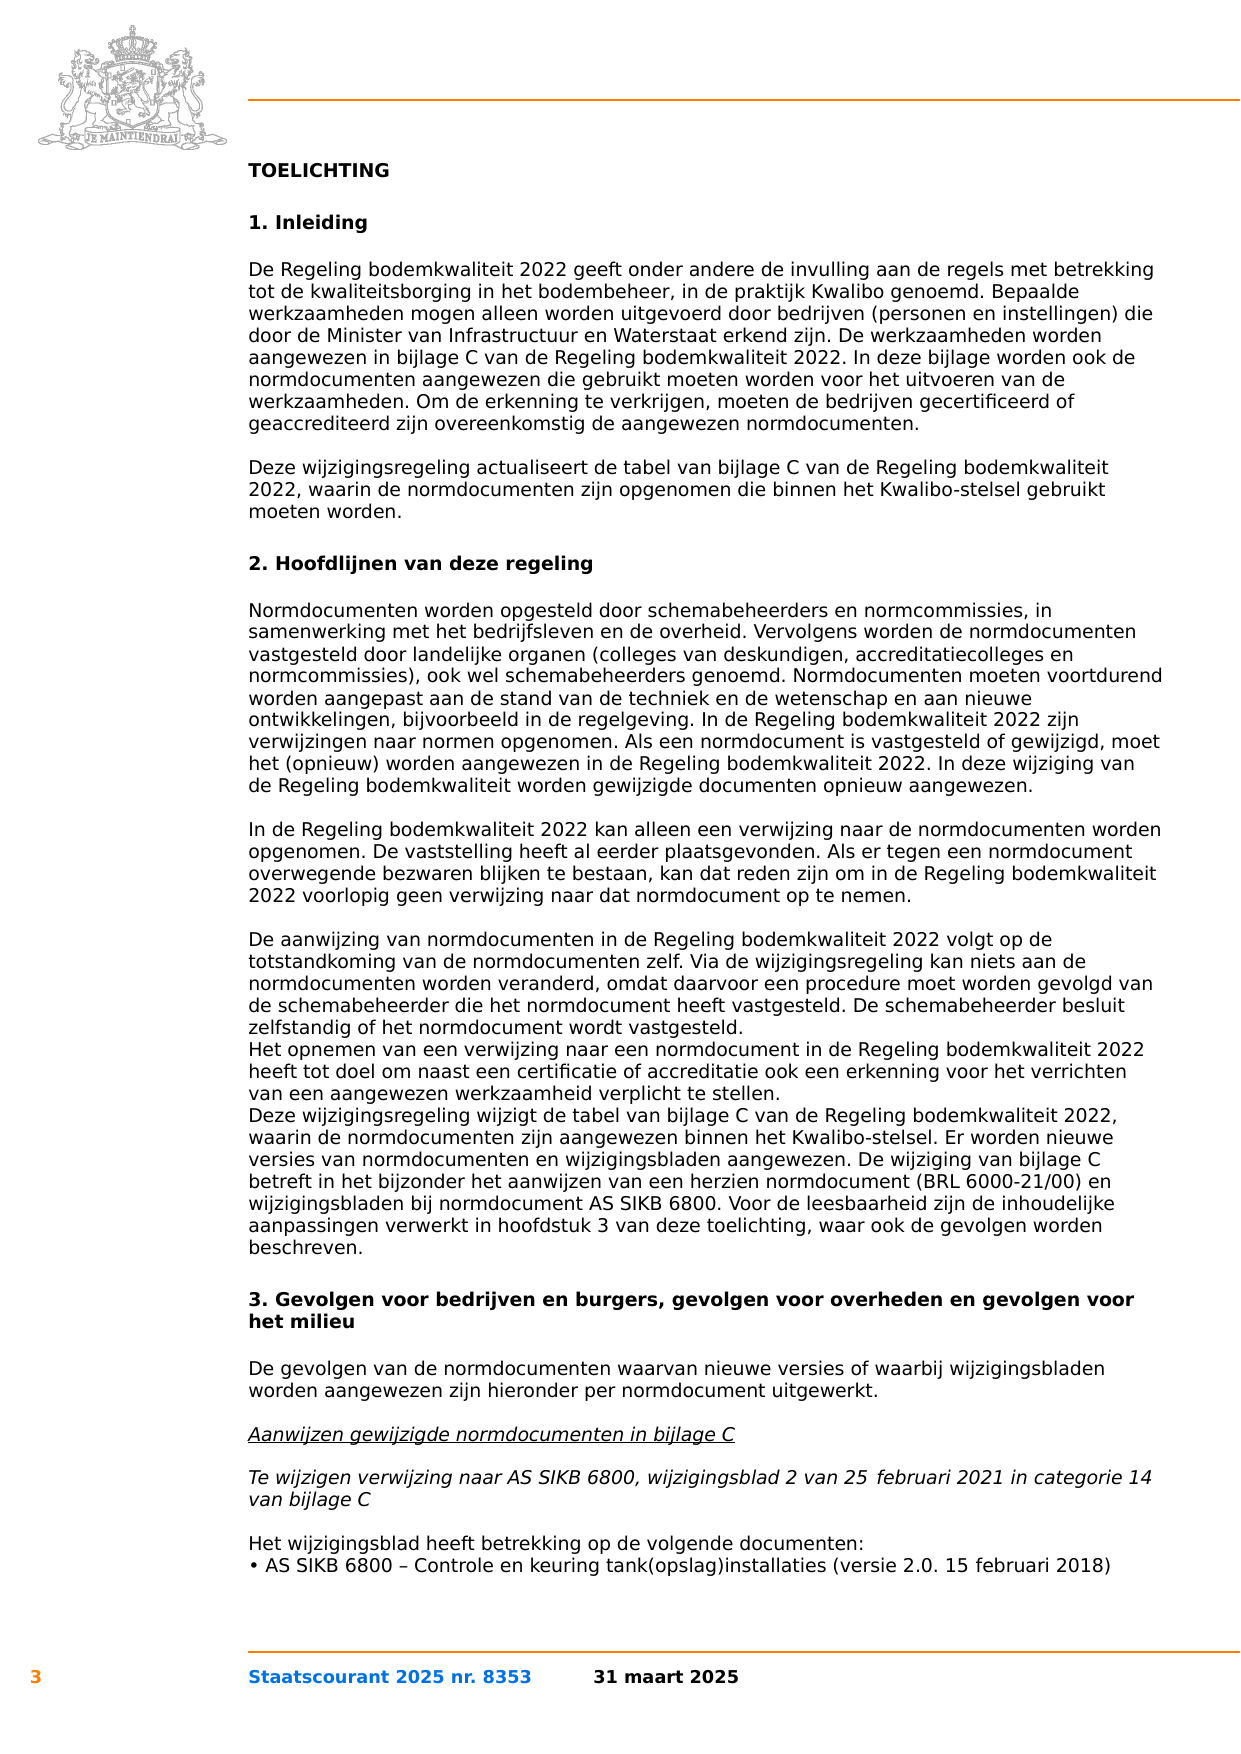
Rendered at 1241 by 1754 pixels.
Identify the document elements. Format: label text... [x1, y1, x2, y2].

text Het wijzigingsblad heeft betrekking op de volgende documenten: [248, 1533, 1163, 1555]
picture [38, 25, 227, 150]
text In de Regeling bodemkwaliteit 2022 kan alleen een verwijzing naar de normdocumenten worden opgenomen. De vaststelling heeft al eerder plaatsgevonden. Als er tegen een normdocument overwegende bezwaren blijken te bestaan, kan dat reden zijn om in de Regeling bodemkwaliteit 2022 voorlopig geen verwijzing naar dat normdocument op te nemen. [248, 819, 1163, 907]
text Deze wijzigingsregeling wijzigt de tabel van bijlage C van de Regeling bodemkwaliteit 2022, waarin de normdocumenten zijn aangewezen binnen het Kwalibo-stelsel. Er worden nieuwe versies van normdocumenten en wijzigingsbladen aangewezen. De wijziging van bijlage C betreft in het bijzonder het aanwijzen van een herzien normdocument (BRL 6000-21/00) en wijzigingsbladen bij normdocument AS SIKB 6800. Voor de leesbaarheid zijn de inhoudelijke aanpassingen verwerkt in hoofdstuk 3 van deze toelichting, waar ook de gevolgen worden beschreven. [248, 1105, 1163, 1259]
subtitle 2. Hoofdlijnen van deze regeling [248, 552, 1163, 574]
subtitle Te wijzigen verwijzing naar AS SIKB 6800, wijzigingsblad 2 van 25 februari 2021 in categorie 14 van bijlage C [248, 1467, 1163, 1511]
text • AS SIKB 6800 – Controle en keuring tank(opslag)installaties (versie 2.0. 15 februari 2018) [248, 1555, 1163, 1577]
text De Regeling bodemkwaliteit 2022 geeft onder andere de invulling aan de regels met betrekking tot de kwaliteitsborging in het bodembeheer, in de praktijk Kwalibo genoemd. Bepaalde werkzaamheden mogen alleen worden uitgevoerd door bedrijven (personen en instellingen) die door de Minister van Infrastructuur en Waterstaat erkend zijn. De werkzaamheden worden aangewezen in bijlage C van de Regeling bodemkwaliteit 2022. In deze bijlage worden ook de normdocumenten aangewezen die gebruikt moeten worden voor het uitvoeren van de werkzaamheden. Om de erkenning te verkrijgen, moeten de bedrijven gecertificeerd of geaccrediteerd zijn overeenkomstig de aangewezen normdocumenten. [248, 259, 1163, 435]
subtitle 3. Gevolgen voor bedrijven en burgers, gevolgen voor overheden en gevolgen voor het milieu [248, 1289, 1163, 1333]
subtitle Aanwijzen gewijzigde normdocumenten in bijlage C [248, 1423, 1163, 1445]
text De gevolgen van de normdocumenten waarvan nieuwe versies of waarbij wijzigingsbladen worden aangewezen zijn hieronder per normdocument uitgewerkt. [248, 1358, 1163, 1402]
text Normdocumenten worden opgesteld door schemabeheerders en normcommissies, in samenwerking met het bedrijfsleven en de overheid. Vervolgens worden de normdocumenten vastgesteld door landelijke organen (colleges van deskundigen, accreditatiecolleges en normcommissies), ook wel schemabeheerders genoemd. Normdocumenten moeten voortdurend worden aangepast aan de stand van de techniek en de wetenschap en aan nieuwe ontwikkelingen, bijvoorbeeld in de regelgeving. In de Regeling bodemkwaliteit 2022 zijn verwijzingen naar normen opgenomen. Als een normdocument is vastgesteld of gewijzigd, moet het (opnieuw) worden aangewezen in de Regeling bodemkwaliteit 2022. In deze wijziging van de Regeling bodemkwaliteit worden gewijzigde documenten opnieuw aangewezen. [248, 599, 1163, 797]
text Deze wijzigingsregeling actualiseert de tabel van bijlage C van de Regeling bodemkwaliteit 2022, waarin de normdocumenten zijn opgenomen die binnen het Kwalibo-stelsel gebruikt moeten worden. [248, 457, 1163, 522]
subtitle 1. Inleiding [248, 212, 1163, 234]
text Het opnemen van een verwijzing naar een normdocument in de Regeling bodemkwaliteit 2022 heeft tot doel om naast een certificatie of accreditatie ook een erkenning voor het verrichten van een aangewezen werkzaamheid verplicht te stellen. [248, 1039, 1163, 1105]
text De aanwijzing van normdocumenten in de Regeling bodemkwaliteit 2022 volgt op de totstandkoming van de normdocumenten zelf. Via de wijzigingsregeling kan niets aan de normdocumenten worden veranderd, omdat daarvoor een procedure moet worden gevolgd van de schemabeheerder die het normdocument heeft vastgesteld. De schemabeheerder besluit zelfstandig of het normdocument wordt vastgesteld. [248, 929, 1163, 1039]
subtitle TOELICHTING [248, 160, 1163, 182]
